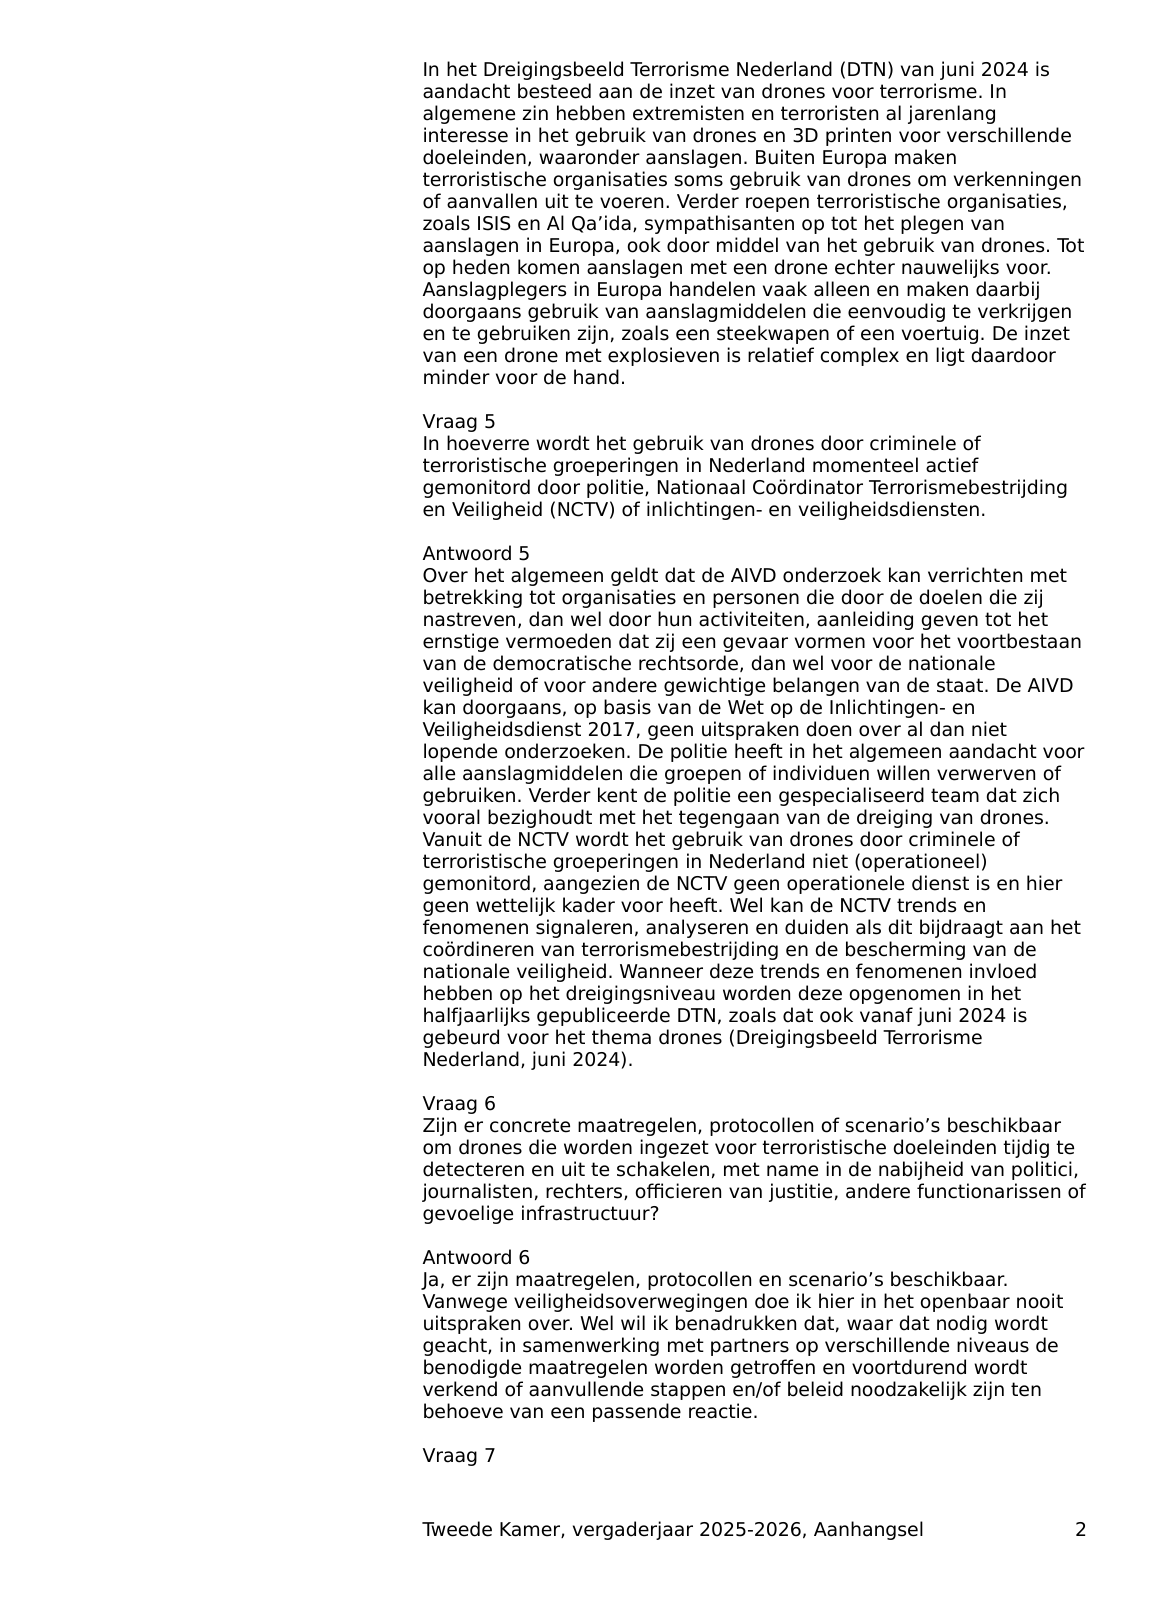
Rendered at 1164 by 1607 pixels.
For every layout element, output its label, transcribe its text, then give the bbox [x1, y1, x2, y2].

text Over het algemeen geldt dat de AIVD onderzoek kan verrichten met betrekking tot organisaties en personen die door de doelen die zij nastreven, dan wel door hun activiteiten, aanleiding geven tot het ernstige vermoeden dat zij een gevaar vormen voor het voortbestaan van de democratische rechtsorde, dan wel voor de nationale veiligheid of voor andere gewichtige belangen van de staat. De AIVD kan doorgaans, op basis van de Wet op de Inlichtingen- en Veiligheidsdienst 2017, geen uitspraken doen over al dan niet lopende onderzoeken. De politie heeft in het algemeen aandacht voor alle aanslagmiddelen die groepen of individuen willen verwerven of gebruiken. Verder kent de politie een gespecialiseerd team dat zich vooral bezighoudt met het tegengaan van de dreiging van drones. Vanuit de NCTV wordt het gebruik van drones door criminele of terroristische groeperingen in Nederland niet (operationeel) gemonitord, aangezien de NCTV geen operationele dienst is en hier geen wettelijk kader voor heeft. Wel kan de NCTV trends en fenomenen signaleren, analyseren en duiden als dit bijdraagt aan het coördineren van terrorismebestrijding en de bescherming van de nationale veiligheid. Wanneer deze trends en fenomenen invloed hebben op het dreigingsniveau worden deze opgenomen in het halfjaarlijks gepubliceerde DTN, zoals dat ook vanaf juni 2024 is gebeurd voor het thema drones (Dreigingsbeeld Terrorisme Nederland, juni 2024). [422, 565, 1087, 1071]
text Vraag 7 [422, 1445, 1087, 1467]
text Vraag 5 [422, 411, 1087, 433]
text Antwoord 5 [422, 543, 1087, 565]
text In hoeverre wordt het gebruik van drones door criminele of terroristische groeperingen in Nederland momenteel actief gemonitord door politie, Nationaal Coördinator Terrorismebestrijding en Veiligheid (NCTV) of inlichtingen- en veiligheidsdiensten. [422, 433, 1087, 521]
text Vraag 6 [422, 1093, 1087, 1115]
text In het Dreigingsbeeld Terrorisme Nederland (DTN) van juni 2024 is aandacht besteed aan de inzet van drones voor terrorisme. In algemene zin hebben extremisten en terroristen al jarenlang interesse in het gebruik van drones en 3D printen voor verschillende doeleinden, waaronder aanslagen. Buiten Europa maken terroristische organisaties soms gebruik van drones om verkenningen of aanvallen uit te voeren. Verder roepen terroristische organisaties, zoals ISIS en Al Qa’ida, sympathisanten op tot het plegen van aanslagen in Europa, ook door middel van het gebruik van drones. Tot op heden komen aanslagen met een drone echter nauwelijks voor. Aanslagplegers in Europa handelen vaak alleen en maken daarbij doorgaans gebruik van aanslagmiddelen die eenvoudig te verkrijgen en te gebruiken zijn, zoals een steekwapen of een voertuig. De inzet van een drone met explosieven is relatief complex en ligt daardoor minder voor de hand. [422, 59, 1087, 389]
text Ja, er zijn maatregelen, protocollen en scenario’s beschikbaar. Vanwege veiligheidsoverwegingen doe ik hier in het openbaar nooit uitspraken over. Wel wil ik benadrukken dat, waar dat nodig wordt geacht, in samenwerking met partners op verschillende niveaus de benodigde maatregelen worden getroffen en voortdurend wordt verkend of aanvullende stappen en/of beleid noodzakelijk zijn ten behoeve van een passende reactie. [422, 1269, 1087, 1423]
text Antwoord 6 [422, 1247, 1087, 1269]
text Zijn er concrete maatregelen, protocollen of scenario’s beschikbaar om drones die worden ingezet voor terroristische doeleinden tijdig te detecteren en uit te schakelen, met name in de nabijheid van politici, journalisten, rechters, officieren van justitie, andere functionarissen of gevoelige infrastructuur? [422, 1115, 1087, 1224]
